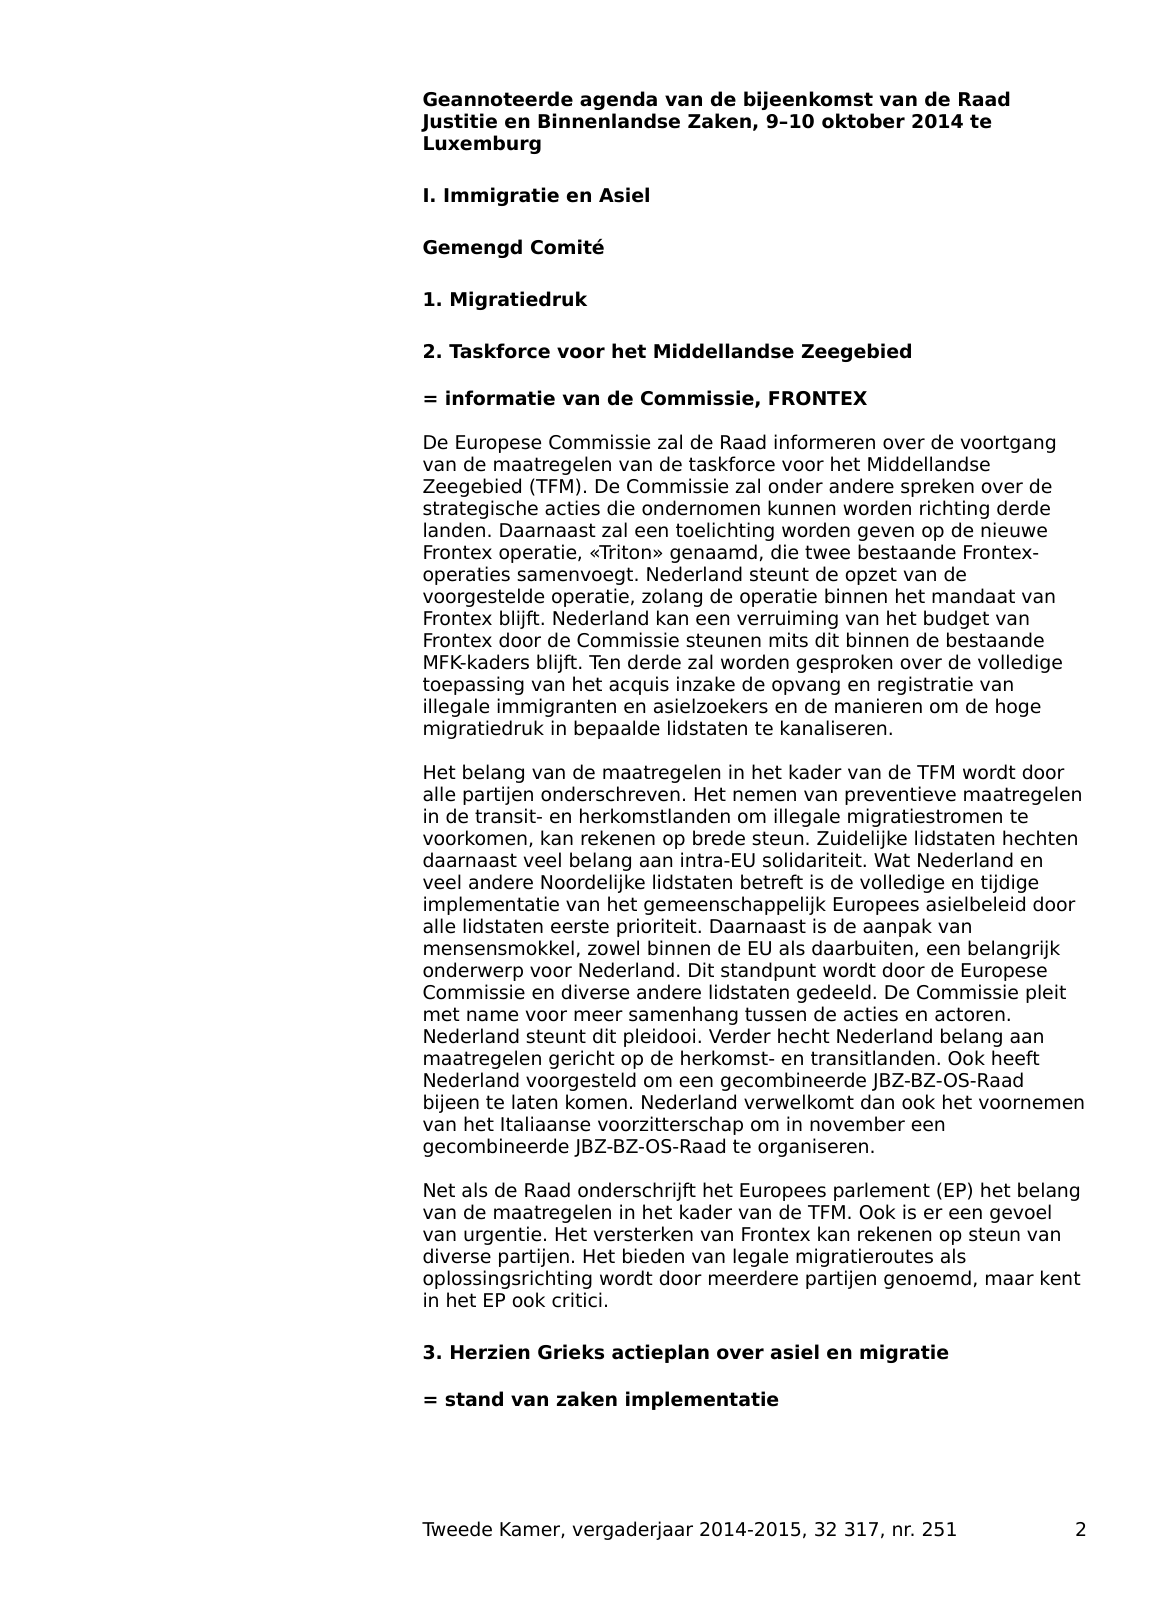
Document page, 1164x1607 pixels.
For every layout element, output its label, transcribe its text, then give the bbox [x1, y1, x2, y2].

subtitle 2. Taskforce voor het Middellandse Zeegebied [422, 341, 1087, 363]
subtitle Geannoteerde agenda van de bijeenkomst van de Raad Justitie en Binnenlandse Zaken, 9–10 oktober 2014 te Luxemburg [422, 89, 1087, 155]
subtitle Gemengd Comité [422, 237, 1087, 259]
subtitle I. Immigratie en Asiel [422, 185, 1087, 207]
text = stand van zaken implementatie [422, 1389, 1087, 1411]
text = informatie van de Commissie, FRONTEX [422, 388, 1087, 410]
subtitle 3. Herzien Grieks actieplan over asiel en migratie [422, 1342, 1087, 1364]
subtitle 1. Migratiedruk [422, 289, 1087, 311]
text De Europese Commissie zal de Raad informeren over de voortgang van de maatregelen van de taskforce voor het Middellandse Zeegebied (TFM). De Commissie zal onder andere spreken over de strategische acties die ondernomen kunnen worden richting derde landen. Daarnaast zal een toelichting worden geven op de nieuwe Frontex operatie, «Triton» genaamd, die twee bestaande Frontex-operaties samenvoegt. Nederland steunt de opzet van de voorgestelde operatie, zolang de operatie binnen het mandaat van Frontex blijft. Nederland kan een verruiming van het budget van Frontex door de Commissie steunen mits dit binnen de bestaande MFK-kaders blijft. Ten derde zal worden gesproken over de volledige toepassing van het acquis inzake de opvang en registratie van illegale immigranten en asielzoekers en de manieren om de hoge migratiedruk in bepaalde lidstaten te kanaliseren. [422, 432, 1087, 740]
text Het belang van de maatregelen in het kader van de TFM wordt door alle partijen onderschreven. Het nemen van preventieve maatregelen in de transit- en herkomstlanden om illegale migratiestromen te voorkomen, kan rekenen op brede steun. Zuidelijke lidstaten hechten daarnaast veel belang aan intra-EU solidariteit. Wat Nederland en veel andere Noordelijke lidstaten betreft is de volledige en tijdige implementatie van het gemeenschappelijk Europees asielbeleid door alle lidstaten eerste prioriteit. Daarnaast is de aanpak van mensensmokkel, zowel binnen de EU als daarbuiten, een belangrijk onderwerp voor Nederland. Dit standpunt wordt door de Europese Commissie en diverse andere lidstaten gedeeld. De Commissie pleit met name voor meer samenhang tussen de acties en actoren. Nederland steunt dit pleidooi. Verder hecht Nederland belang aan maatregelen gericht op de herkomst- en transitlanden. Ook heeft Nederland voorgesteld om een gecombineerde JBZ-BZ-OS-Raad bijeen te laten komen. Nederland verwelkomt dan ook het voornemen van het Italiaanse voorzitterschap om in november een gecombineerde JBZ-BZ-OS-Raad te organiseren. [422, 762, 1087, 1158]
text Net als de Raad onderschrijft het Europees parlement (EP) het belang van de maatregelen in het kader van de TFM. Ook is er een gevoel van urgentie. Het versterken van Frontex kan rekenen op steun van diverse partijen. Het bieden van legale migratieroutes als oplossingsrichting wordt door meerdere partijen genoemd, maar kent in het EP ook critici. [422, 1180, 1087, 1312]
